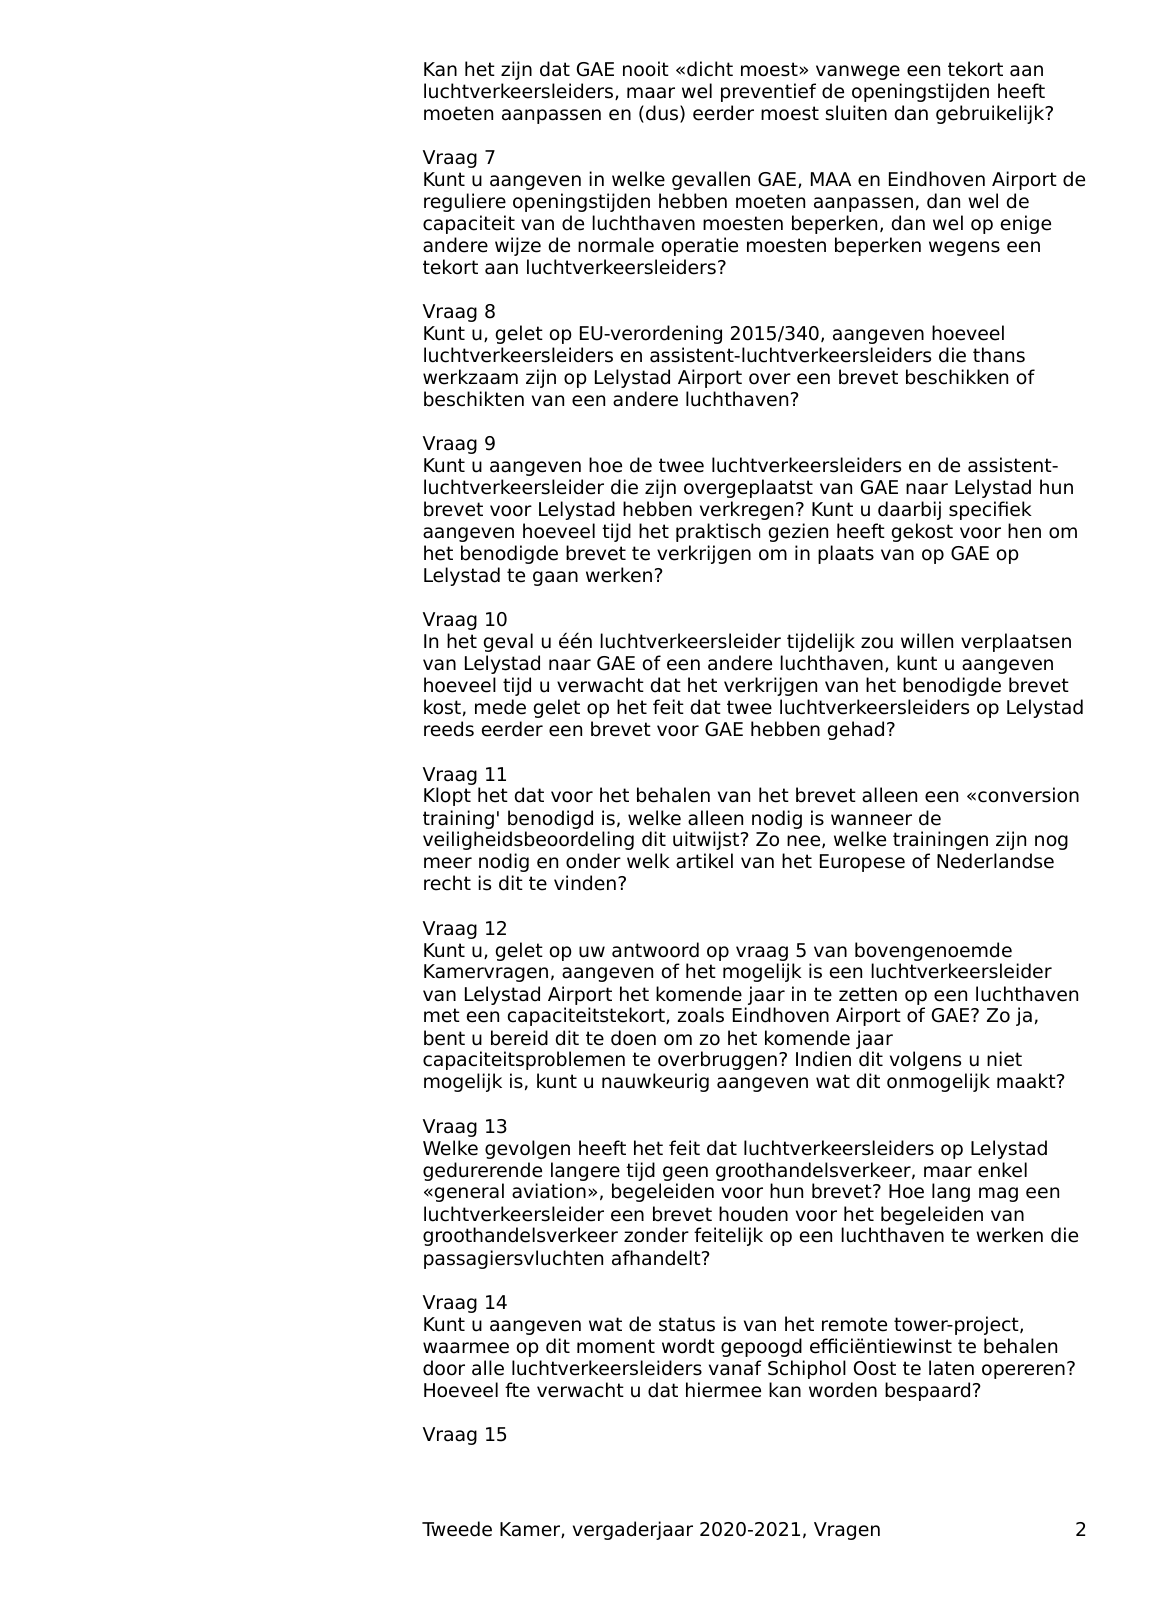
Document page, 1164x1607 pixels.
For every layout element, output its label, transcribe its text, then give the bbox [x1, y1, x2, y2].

text Vraag 10 [422, 609, 1087, 631]
text Kunt u aangeven hoe de twee luchtverkeersleiders en de assistent-luchtverkeersleider die zijn overgeplaatst van GAE naar Lelystad hun brevet voor Lelystad hebben verkregen? Kunt u daarbij specifiek aangeven hoeveel tijd het praktisch gezien heeft gekost voor hen om het benodigde brevet te verkrijgen om in plaats van op GAE op Lelystad te gaan werken? [422, 455, 1087, 587]
text Klopt het dat voor het behalen van het brevet alleen een «conversion training' benodigd is, welke alleen nodig is wanneer de veiligheidsbeoordeling dit uitwijst? Zo nee, welke trainingen zijn nog meer nodig en onder welk artikel van het Europese of Nederlandse recht is dit te vinden? [422, 785, 1087, 895]
text Kunt u, gelet op EU-verordening 2015/340, aangeven hoeveel luchtverkeersleiders en assistent-luchtverkeersleiders die thans werkzaam zijn op Lelystad Airport over een brevet beschikken of beschikten van een andere luchthaven? [422, 323, 1087, 411]
text Vraag 15 [422, 1424, 1087, 1446]
text Vraag 11 [422, 763, 1087, 785]
text Vraag 8 [422, 301, 1087, 323]
text Welke gevolgen heeft het feit dat luchtverkeersleiders op Lelystad gedurerende langere tijd geen groothandelsverkeer, maar enkel «general aviation», begeleiden voor hun brevet? Hoe lang mag een luchtverkeersleider een brevet houden voor het begeleiden van groothandelsverkeer zonder feitelijk op een luchthaven te werken die passagiersvluchten afhandelt? [422, 1137, 1087, 1269]
text Vraag 7 [422, 147, 1087, 169]
text Kan het zijn dat GAE nooit «dicht moest» vanwege een tekort aan luchtverkeersleiders, maar wel preventief de openingstijden heeft moeten aanpassen en (dus) eerder moest sluiten dan gebruikelijk? [422, 59, 1087, 125]
text Kunt u, gelet op uw antwoord op vraag 5 van bovengenoemde Kamervragen, aangeven of het mogelijk is een luchtverkeersleider van Lelystad Airport het komende jaar in te zetten op een luchthaven met een capaciteitstekort, zoals Eindhoven Airport of GAE? Zo ja, bent u bereid dit te doen om zo het komende jaar capaciteitsproblemen te overbruggen? Indien dit volgens u niet mogelijk is, kunt u nauwkeurig aangeven wat dit onmogelijk maakt? [422, 939, 1087, 1093]
text Vraag 9 [422, 433, 1087, 455]
text Vraag 13 [422, 1116, 1087, 1137]
text Kunt u aangeven in welke gevallen GAE, MAA en Eindhoven Airport de reguliere openingstijden hebben moeten aanpassen, dan wel de capaciteit van de luchthaven moesten beperken, dan wel op enige andere wijze de normale operatie moesten beperken wegens een tekort aan luchtverkeersleiders? [422, 169, 1087, 279]
text Kunt u aangeven wat de status is van het remote tower-project, waarmee op dit moment wordt gepoogd efficiëntiewinst te behalen door alle luchtverkeersleiders vanaf Schiphol Oost te laten opereren? Hoeveel fte verwacht u dat hiermee kan worden bespaard? [422, 1313, 1087, 1401]
text Vraag 14 [422, 1292, 1087, 1313]
text In het geval u één luchtverkeersleider tijdelijk zou willen verplaatsen van Lelystad naar GAE of een andere luchthaven, kunt u aangeven hoeveel tijd u verwacht dat het verkrijgen van het benodigde brevet kost, mede gelet op het feit dat twee luchtverkeersleiders op Lelystad reeds eerder een brevet voor GAE hebben gehad? [422, 631, 1087, 741]
text Vraag 12 [422, 917, 1087, 939]
